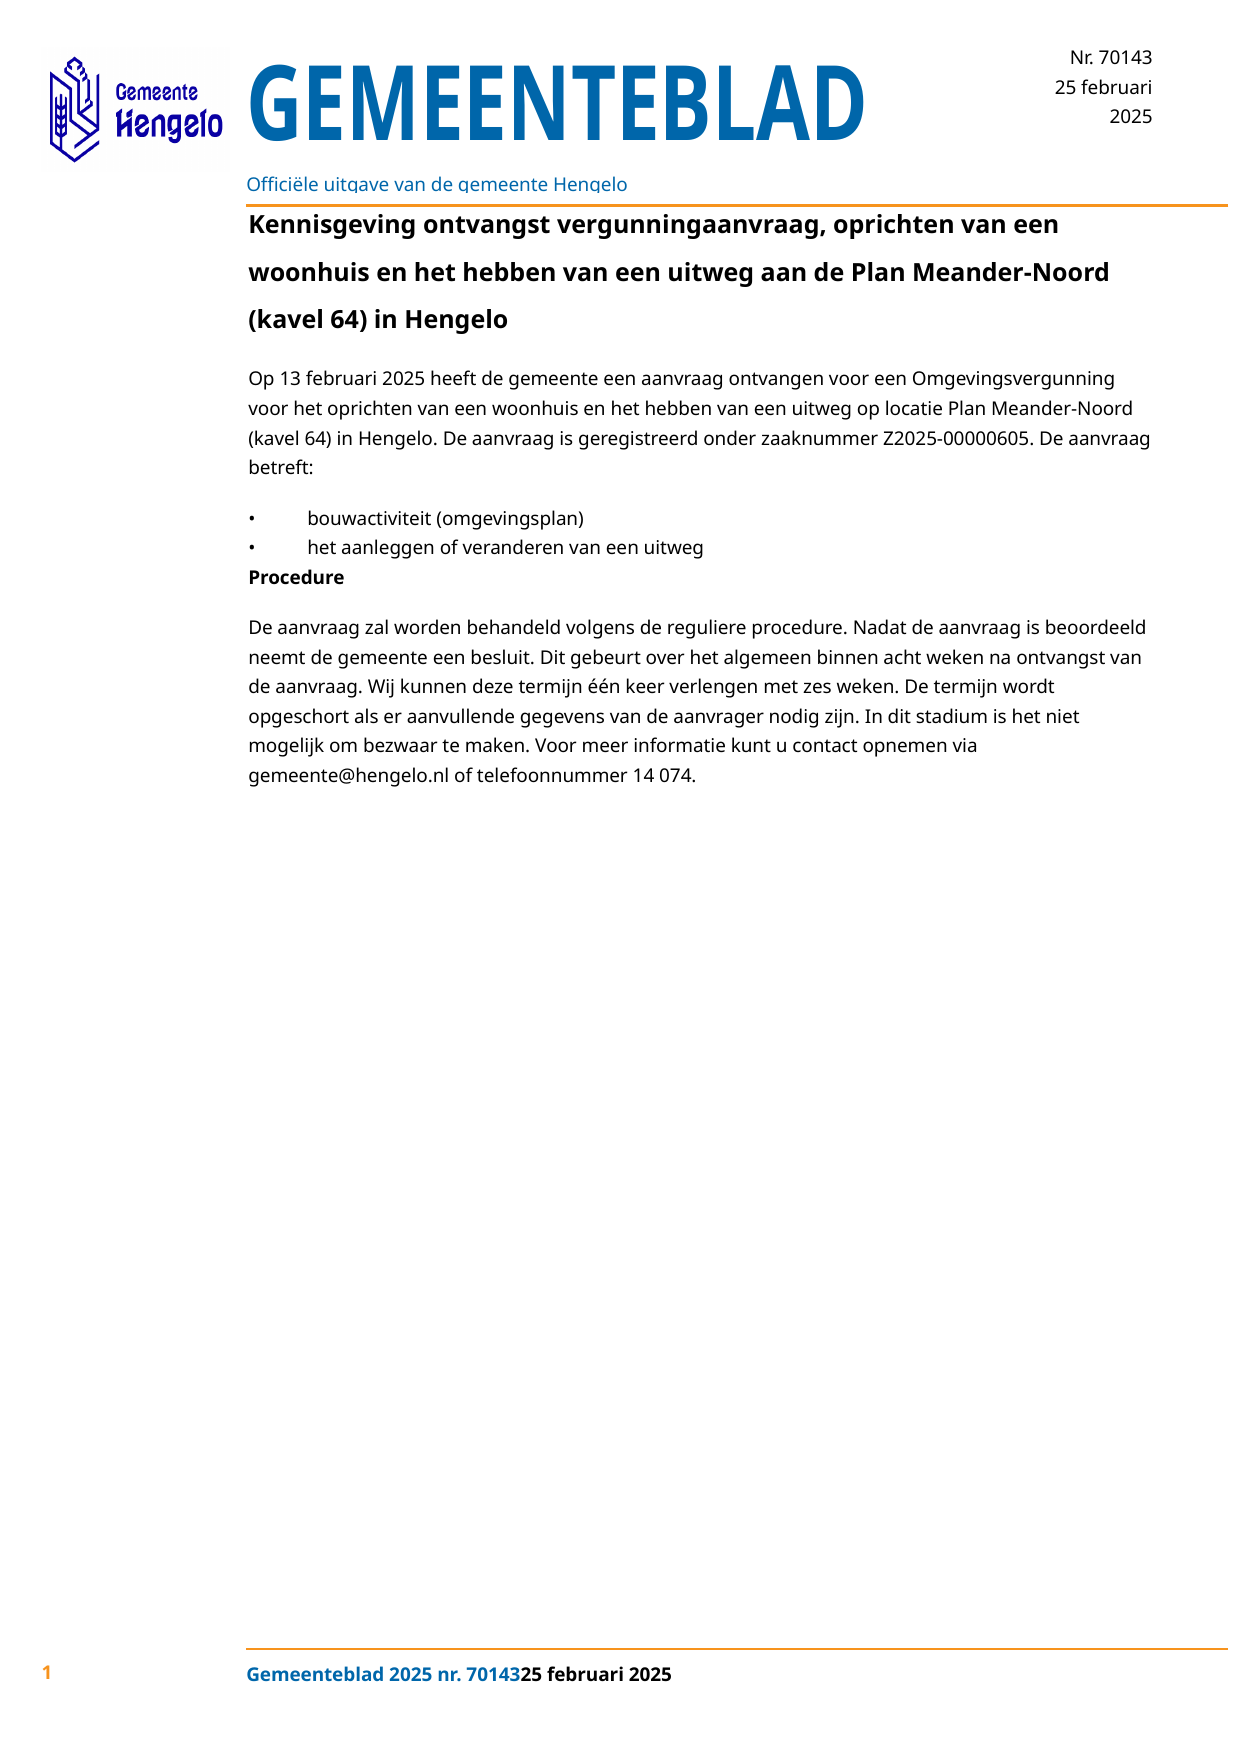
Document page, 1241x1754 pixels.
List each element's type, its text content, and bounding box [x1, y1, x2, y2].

text Op 13 februari 2025 heeft de gemeente een aanvraag ontvangen voor een Omgevingsvergunning voor het oprichten van een woonhuis en het hebben van een uitweg op locatie Plan Meander-Noord (kavel 64) in Hengelo. De aanvraag is geregistreerd onder zaaknummer Z2025-00000605. De aanvraag betreft: [248, 366, 1152, 480]
text De aanvraag zal worden behandeld volgens de reguliere procedure. Nadat de aanvraag is beoordeeld neemt de gemeente een besluit. Dit gebeurt over het algemeen binnen acht weken na ontvangst van de aanvraag. Wij kunnen deze termijn één keer verlengen met zes weken. De termijn wordt opgeschort als er aanvullende gegevens van de aanvrager nodig zijn. In dit stadium is het niet mogelijk om bezwaar te maken. Voor meer informatie kunt u contact opnemen via gemeente@hengelo.nl of telefoonnummer 14 074. [248, 614, 1152, 788]
list bouwactiviteit (omgevingsplan) [248, 505, 1152, 530]
text Procedure [248, 564, 1152, 589]
picture [41, 47, 231, 172]
list het aanleggen of veranderen van een uitweg [248, 534, 1152, 560]
text Kennisgeving ontvangst vergunningaanvraag, oprichten van een woonhuis en het hebben van een uitweg aan de Plan Meander-Noord (kavel 64) in Hengelo [248, 207, 1152, 336]
